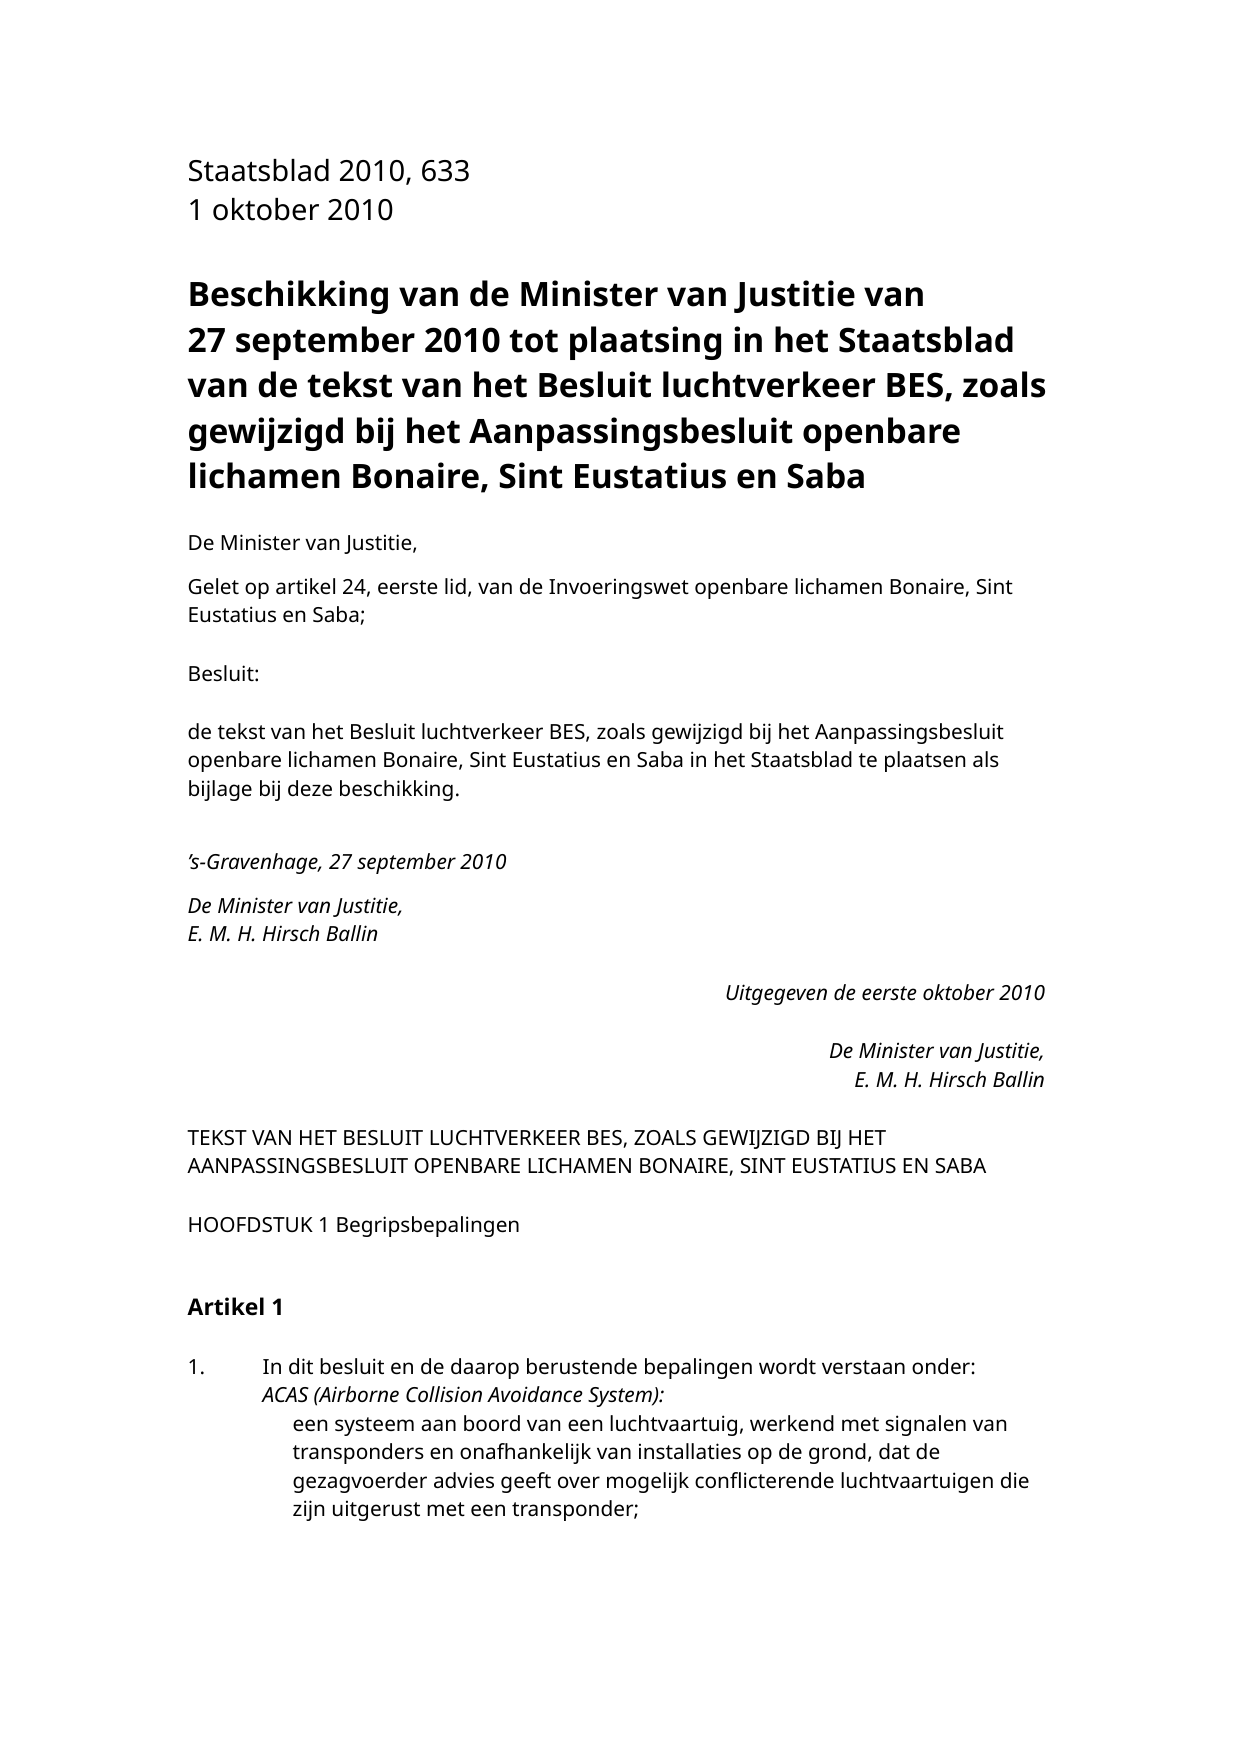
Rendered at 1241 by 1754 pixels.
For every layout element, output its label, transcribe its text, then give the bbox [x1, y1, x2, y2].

text E. M. H. Hirsch Ballin [187, 1065, 1053, 1093]
text De Minister van Justitie, [187, 891, 1053, 919]
text 1 oktober 2010 [187, 190, 1053, 229]
text de tekst van het Besluit luchtverkeer BES, zoals gewijzigd bij het Aanpassingsbesluit openbare lichamen Bonaire, Sint Eustatius en Saba in het Staatsblad te plaatsen als bijlage bij deze beschikking. [187, 717, 1053, 802]
text De Minister van Justitie, [187, 1036, 1053, 1065]
text Gelet op artikel 24, eerste lid, van de Invoeringswet openbare lichamen Bonaire, Sint Eustatius en Saba; [187, 572, 1053, 629]
text Uitgegeven de eerste oktober 2010 [187, 978, 1053, 1006]
subtitle TEKST VAN HET BESLUIT LUCHTVERKEER BES, ZOALS GEWIJZIGD BIJ HET AANPASSINGSBESLUIT OPENBARE LICHAMEN BONAIRE, SINT EUSTATIUS EN SABA [187, 1123, 1053, 1180]
text Besluit: [187, 659, 1053, 687]
text De Minister van Justitie, [187, 528, 1053, 557]
subtitle Artikel 1 [187, 1291, 1053, 1322]
text Staatsblad 2010, 633 [187, 150, 1053, 190]
subtitle HOOFDSTUK 1 Begripsbepalingen [187, 1210, 1053, 1238]
text ’s-Gravenhage, 27 september 2010 [187, 847, 1053, 876]
text E. M. H. Hirsch Ballin [187, 919, 1053, 948]
list In dit besluit en de daarop berustende bepalingen wordt verstaan onder: [187, 1352, 1053, 1381]
list ACAS (Airborne Collision Avoidance System): [187, 1381, 1053, 1409]
subtitle Beschikking van de Minister van Justitie van 27 september 2010 tot plaatsing in het Staatsblad van de tekst van het Besluit luchtverkeer BES, zoals gewijzigd bij het Aanpassingsbesluit openbare lichamen Bonaire, Sint Eustatius en Saba [187, 271, 1053, 498]
list een systeem aan boord van een luchtvaartuig, werkend met signalen van transponders en onafhankelijk van installaties op de grond, dat de gezagvoerder advies geeft over mogelijk conflicterende luchtvaartuigen die zijn uitgerust met een transponder; [217, 1409, 1053, 1523]
